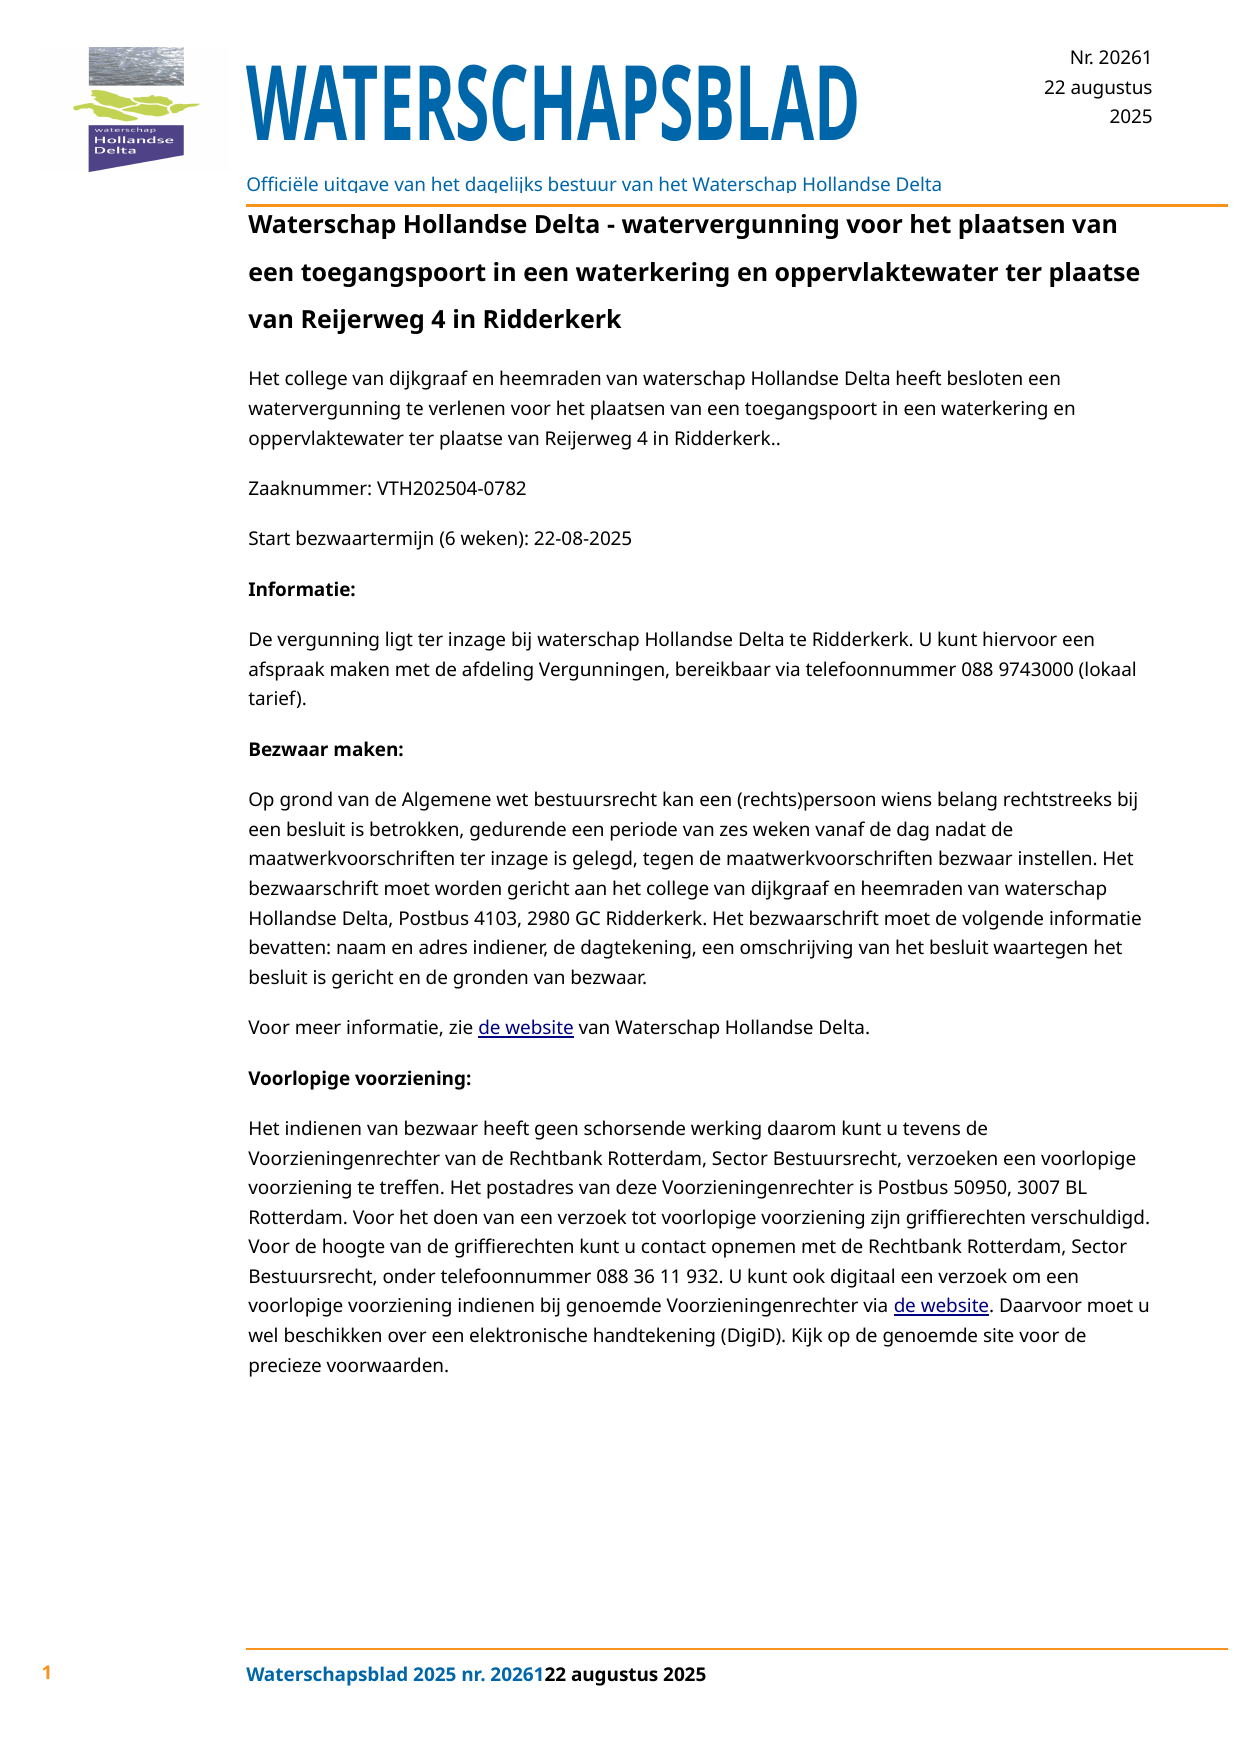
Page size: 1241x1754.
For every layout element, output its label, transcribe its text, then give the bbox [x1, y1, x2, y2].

picture [41, 47, 231, 172]
text Zaaknummer: VTH202504-0782 [248, 475, 1152, 501]
text Het indienen van bezwaar heeft geen schorsende werking daarom kunt u tevens de Voorzieningenrechter van de Rechtbank Rotterdam, Sector Bestuursrecht, verzoeken een voorlopige voorziening te treffen. Het postadres van deze Voorzieningenrechter is Postbus 50950, 3007 BL Rotterdam. Voor het doen van een verzoek tot voorlopige voorziening zijn griffierechten verschuldigd. Voor de hoogte van de griffierechten kunt u contact opnemen met de Rechtbank Rotterdam, Sector Bestuursrecht, onder telefoonnummer 088 36 11 932. U kunt ook digitaal een verzoek om een voorlopige voorziening indienen bij genoemde Voorzieningenrechter via de website. Daarvoor moet u wel beschikken over een elektronische handtekening (DigiD). Kijk op de genoemde site voor de precieze voorwaarden. [248, 1115, 1152, 1377]
text Informatie: [248, 576, 1152, 602]
text Bezwaar maken: [248, 736, 1152, 762]
text Start bezwaartermijn (6 weken): 22-08-2025 [248, 526, 1152, 551]
text Waterschap Hollandse Delta - watervergunning voor het plaatsen van een toegangspoort in een waterkering en oppervlaktewater ter plaatse van Reijerweg 4 in Ridderkerk [248, 207, 1152, 336]
text Op grond van de Algemene wet bestuursrecht kan een (rechts)persoon wiens belang rechtstreeks bij een besluit is betrokken, gedurende een periode van zes weken vanaf de dag nadat de maatwerkvoorschriften ter inzage is gelegd, tegen de maatwerkvoorschriften bezwaar instellen. Het bezwaarschrift moet worden gericht aan het college van dijkgraaf en heemraden van waterschap Hollandse Delta, Postbus 4103, 2980 GC Ridderkerk. Het bezwaarschrift moet de volgende informatie bevatten: naam en adres indiener, de dagtekening, een omschrijving van het besluit waartegen het besluit is gericht en de gronden van bezwaar. [248, 786, 1152, 989]
text Voor meer informatie, zie de website van Waterschap Hollandse Delta. [248, 1014, 1152, 1040]
text Het college van dijkgraaf en heemraden van waterschap Hollandse Delta heeft besloten een watervergunning te verlenen voor het plaatsen van een toegangspoort in een waterkering en oppervlaktewater ter plaatse van Reijerweg 4 in Ridderkerk.. [248, 366, 1152, 450]
text De vergunning ligt ter inzage bij waterschap Hollandse Delta te Ridderkerk. U kunt hiervoor een afspraak maken met de afdeling Vergunningen, bereikbaar via telefoonnummer 088 9743000 (lokaal tarief). [248, 626, 1152, 711]
text Voorlopige voorziening: [248, 1065, 1152, 1090]
